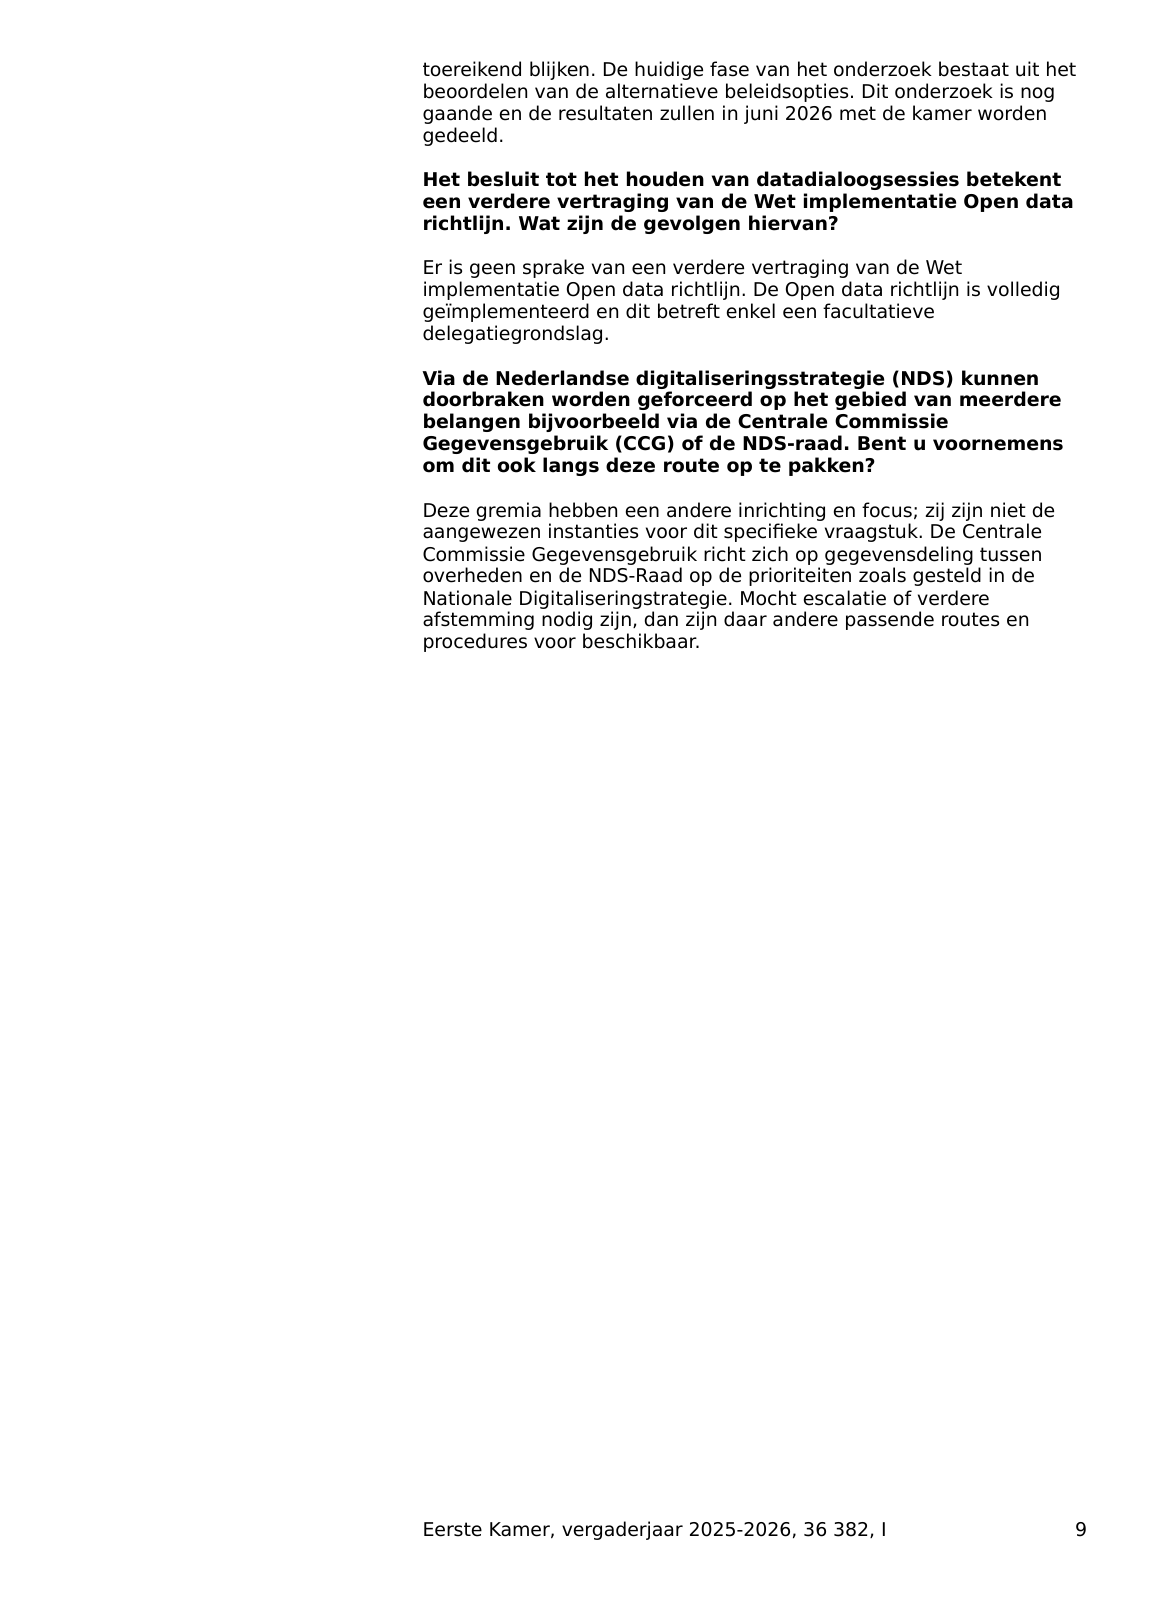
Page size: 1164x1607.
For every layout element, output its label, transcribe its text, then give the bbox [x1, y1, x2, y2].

text Deze gremia hebben een andere inrichting en focus; zij zijn niet de aangewezen instanties voor dit specifieke vraagstuk. De Centrale Commissie Gegevensgebruik richt zich op gegevensdeling tussen overheden en de NDS-Raad op de prioriteiten zoals gesteld in de Nationale Digitaliseringstrategie. Mocht escalatie of verdere afstemming nodig zijn, dan zijn daar andere passende routes en procedures voor beschikbaar. [422, 499, 1087, 653]
text Via de Nederlandse digitaliseringsstrategie (NDS) kunnen doorbraken worden geforceerd op het gebied van meerdere belangen bijvoorbeeld via de Centrale Commissie Gegevensgebruik (CCG) of de NDS-raad. Bent u voornemens om dit ook langs deze route op te pakken? [422, 367, 1087, 477]
text toereikend blijken. De huidige fase van het onderzoek bestaat uit het beoordelen van de alternatieve beleidsopties. Dit onderzoek is nog gaande en de resultaten zullen in juni 2026 met de kamer worden gedeeld. [422, 59, 1087, 147]
text Het besluit tot het houden van datadialoogsessies betekent een verdere vertraging van de Wet implementatie Open data richtlijn. Wat zijn de gevolgen hiervan? [422, 169, 1087, 235]
text Er is geen sprake van een verdere vertraging van de Wet implementatie Open data richtlijn. De Open data richtlijn is volledig geïmplementeerd en dit betreft enkel een facultatieve delegatiegrondslag. [422, 257, 1087, 345]
